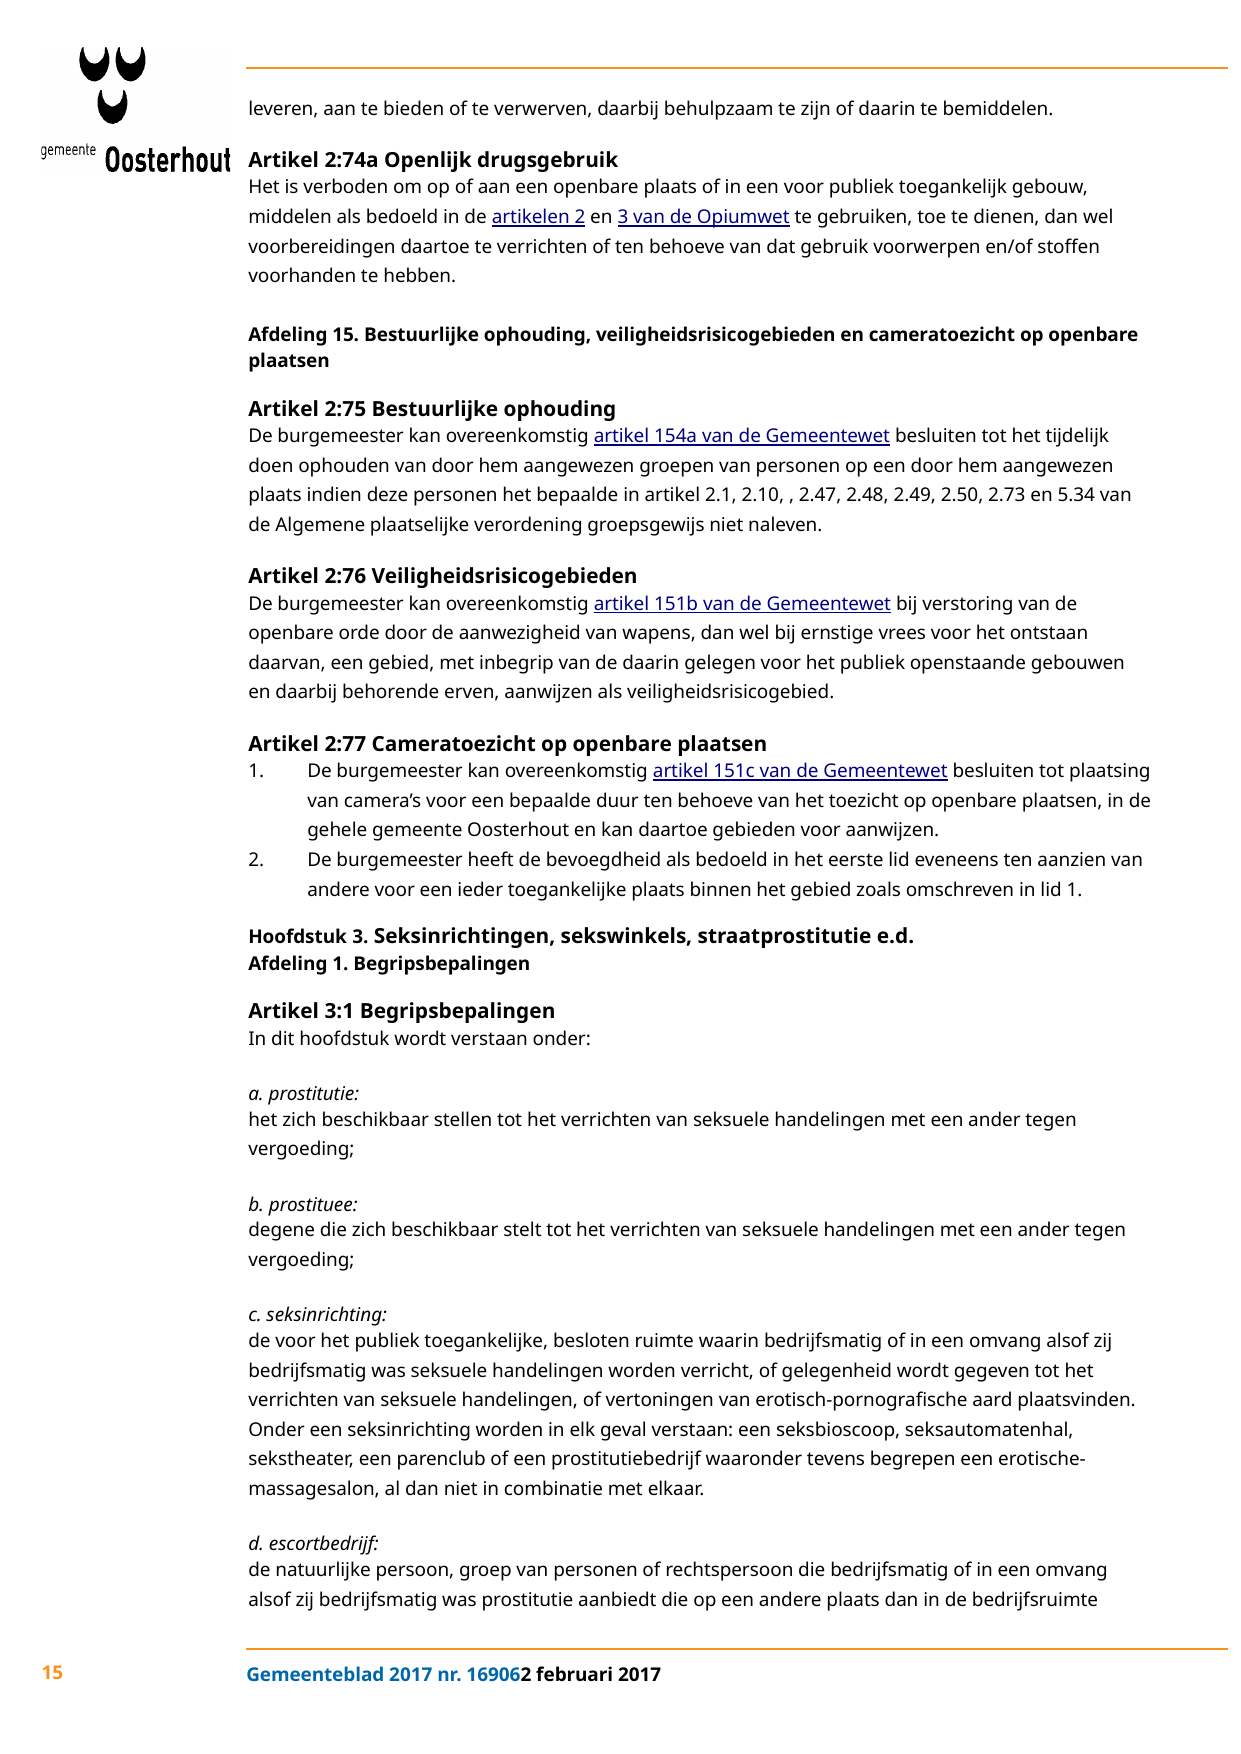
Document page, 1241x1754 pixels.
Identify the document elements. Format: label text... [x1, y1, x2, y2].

text Afdeling 15. Bestuurlijke ophouding, veiligheidsrisicogebieden en cameratoezicht op openbare plaatsen [248, 322, 1152, 373]
text d. escortbedrijf: [248, 1530, 1152, 1556]
text Artikel 2:75 Bestuurlijke ophouding [248, 394, 1152, 422]
text Artikel 2:77 Cameratoezicht op openbare plaatsen [248, 729, 1152, 757]
text Hoofdstuk 3. Seksinrichtingen, sekswinkels, straatprostitutie e.d. [248, 921, 1152, 950]
list De burgemeester heeft de bevoegdheid als bedoeld in het eerste lid eveneens ten aanzien van andere voor een ieder toegankelijke plaats binnen het gebied zoals omschreven in lid 1. [248, 846, 1152, 902]
text In dit hoofdstuk wordt verstaan onder: [248, 1025, 1152, 1051]
text De burgemeester kan overeenkomstig artikel 151b van de Gemeentewet bij verstoring van de openbare orde door de aanwezigheid van wapens, dan wel bij ernstige vrees voor het ontstaan daarvan, een gebied, met inbegrip van de daarin gelegen voor het publiek openstaande gebouwen en daarbij behorende erven, aanwijzen als veiligheidsrisicogebied. [248, 590, 1152, 704]
text de voor het publiek toegankelijke, besloten ruimte waarin bedrijfsmatig of in een omvang alsof zij bedrijfsmatig was seksuele handelingen worden verricht, of gelegenheid wordt gegeven tot het verrichten van seksuele handelingen, of vertoningen van erotisch-pornografische aard plaatsvinden. Onder een seksinrichting worden in elk geval verstaan: een seksbioscoop, seksautomatenhal, sekstheater, een parenclub of een prostitutiebedrijf waaronder tevens begrepen een erotische-massagesalon, al dan niet in combinatie met elkaar. [248, 1327, 1152, 1501]
text leveren, aan te bieden of te verwerven, daarbij behulpzaam te zijn of daarin te bemiddelen. [248, 95, 1152, 121]
text de natuurlijke persoon, groep van personen of rechtspersoon die bedrijfsmatig of in een omvang alsof zij bedrijfsmatig was prostitutie aanbiedt die op een andere plaats dan in de bedrijfsruimte [248, 1556, 1152, 1611]
picture [41, 47, 231, 172]
list De burgemeester kan overeenkomstig artikel 151c van de Gemeentewet besluiten tot plaatsing van camera’s voor een bepaalde duur ten behoeve van het toezicht op openbare plaatsen, in de gehele gemeente Oosterhout en kan daartoe gebieden voor aanwijzen. [248, 757, 1152, 842]
text degene die zich beschikbaar stelt tot het verrichten van seksuele handelingen met een ander tegen vergoeding; [248, 1217, 1152, 1272]
text c. seksinrichting: [248, 1301, 1152, 1327]
text b. prostituee: [248, 1191, 1152, 1217]
text het zich beschikbaar stellen tot het verrichten van seksuele handelingen met een ander tegen vergoeding; [248, 1106, 1152, 1161]
text Artikel 2:74a Openlijk drugsgebruik [248, 145, 1152, 174]
text Het is verboden om op of aan een openbare plaats of in een voor publiek toegankelijk gebouw, middelen als bedoeld in de artikelen 2 en 3 van de Opiumwet te gebruiken, toe te dienen, dan wel voorbereidingen daartoe te verrichten of ten behoeve van dat gebruik voorwerpen en/of stoffen voorhanden te hebben. [248, 174, 1152, 288]
text a. prostitutie: [248, 1080, 1152, 1106]
text De burgemeester kan overeenkomstig artikel 154a van de Gemeentewet besluiten tot het tijdelijk doen ophouden van door hem aangewezen groepen van personen op een door hem aangewezen plaats indien deze personen het bepaalde in artikel 2.1, 2.10, , 2.47, 2.48, 2.49, 2.50, 2.73 en 5.34 van de Algemene plaatselijke verordening groepsgewijs niet naleven. [248, 422, 1152, 537]
text Afdeling 1. Begripsbepalingen [248, 950, 1152, 976]
text Artikel 3:1 Begripsbepalingen [248, 996, 1152, 1025]
text Artikel 2:76 Veiligheidsrisicogebieden [248, 561, 1152, 590]
